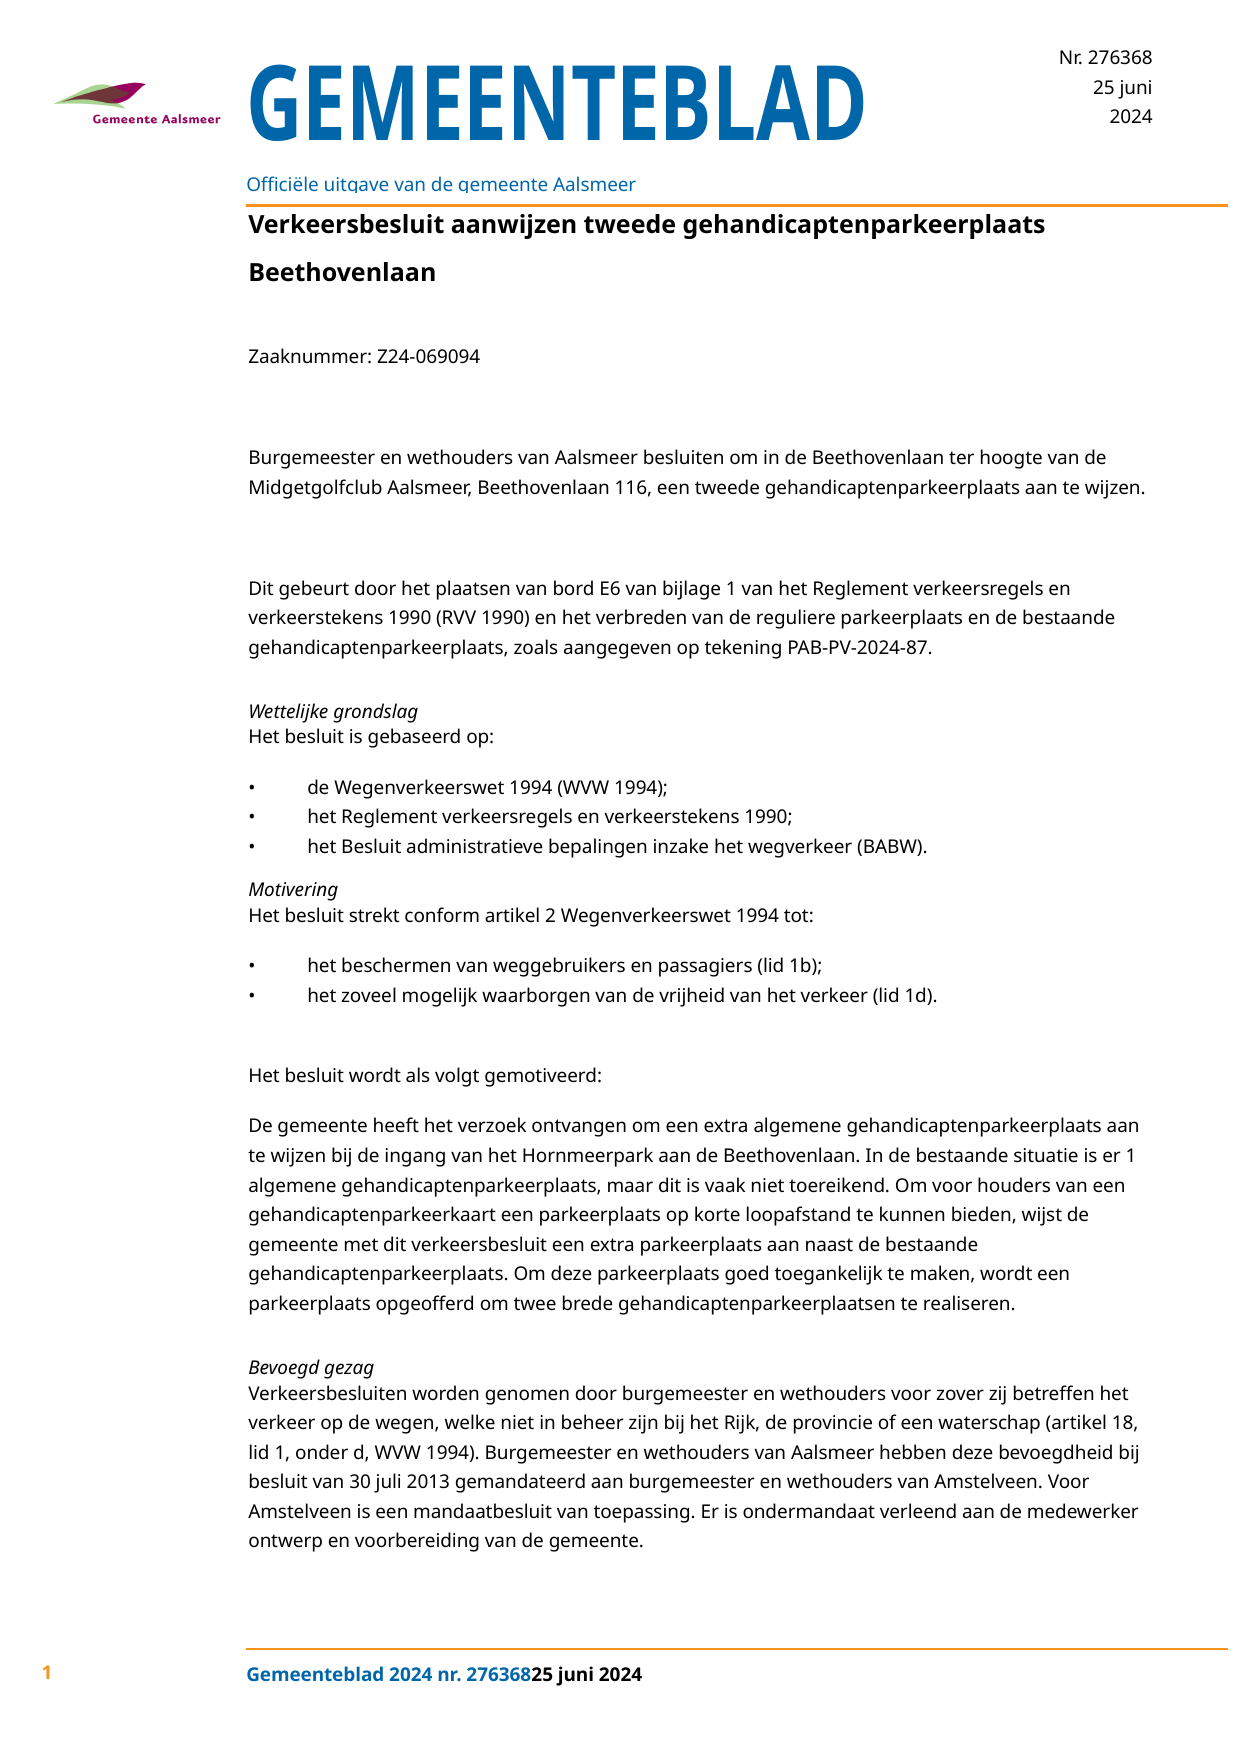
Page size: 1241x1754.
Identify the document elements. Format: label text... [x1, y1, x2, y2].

text Bevoegd gezag [248, 1354, 1152, 1380]
picture [41, 47, 231, 172]
text Motivering [248, 876, 1152, 902]
text De gemeente heeft het verzoek ontvangen om een extra algemene gehandicaptenparkeerplaats aan te wijzen bij de ingang van het Hornmeerpark aan de Beethovenlaan. In de bestaande situatie is er 1 algemene gehandicaptenparkeerplaats, maar dit is vaak niet toereikend. Om voor houders van een gehandicaptenparkeerkaart een parkeerplaats op korte loopafstand te kunnen bieden, wijst de gemeente met dit verkeersbesluit een extra parkeerplaats aan naast de bestaande gehandicaptenparkeerplaats. Om deze parkeerplaats goed toegankelijk te maken, wordt een parkeerplaats opgeofferd om twee brede gehandicaptenparkeerplaatsen te realiseren. [248, 1113, 1152, 1316]
list de Wegenverkeerswet 1994 (WVW 1994); [248, 774, 1152, 800]
list het beschermen van weggebruikers en passagiers (lid 1b); [248, 953, 1152, 978]
text Verkeersbesluiten worden genomen door burgemeester en wethouders voor zover zij betreffen het verkeer op de wegen, welke niet in beheer zijn bij het Rijk, de provincie of een waterschap (artikel 18, lid 1, onder d, WVW 1994). Burgemeester en wethouders van Aalsmeer hebben deze bevoegdheid bij besluit van 30 juli 2013 gemandateerd aan burgemeester en wethouders van Amstelveen. Voor Amstelveen is een mandaatbesluit van toepassing. Er is ondermandaat verleend aan de medewerker ontwerp en voorbereiding van de gemeente. [248, 1380, 1152, 1553]
text Het besluit wordt als volgt gemotiveerd: [248, 1062, 1152, 1088]
text Verkeersbesluit aanwijzen tweede gehandicaptenparkeerplaats Beethovenlaan [248, 207, 1152, 288]
text Het besluit strekt conform artikel 2 Wegenverkeerswet 1994 tot: [248, 902, 1152, 928]
text Dit gebeurt door het plaatsen van bord E6 van bijlage 1 van het Reglement verkeersregels en verkeerstekens 1990 (RVV 1990) en het verbreden van de reguliere parkeerplaats en de bestaande gehandicaptenparkeerplaats, zoals aangegeven op tekening PAB-PV-2024-87. [248, 575, 1152, 660]
list het Reglement verkeersregels en verkeerstekens 1990; [248, 804, 1152, 829]
text Zaaknummer: Z24-069094 [248, 344, 1152, 369]
text Wettelijke grondslag [248, 698, 1152, 724]
text Burgemeester en wethouders van Aalsmeer besluiten om in de Beethovenlaan ter hoogte van de Midgetgolfclub Aalsmeer, Beethovenlaan 116, een tweede gehandicaptenparkeerplaats aan te wijzen. [248, 444, 1152, 500]
list het Besluit administratieve bepalingen inzake het wegverkeer (BABW). [248, 833, 1152, 859]
list het zoveel mogelijk waarborgen van de vrijheid van het verkeer (lid 1d). [248, 982, 1152, 1008]
text Het besluit is gebaseerd op: [248, 724, 1152, 749]
